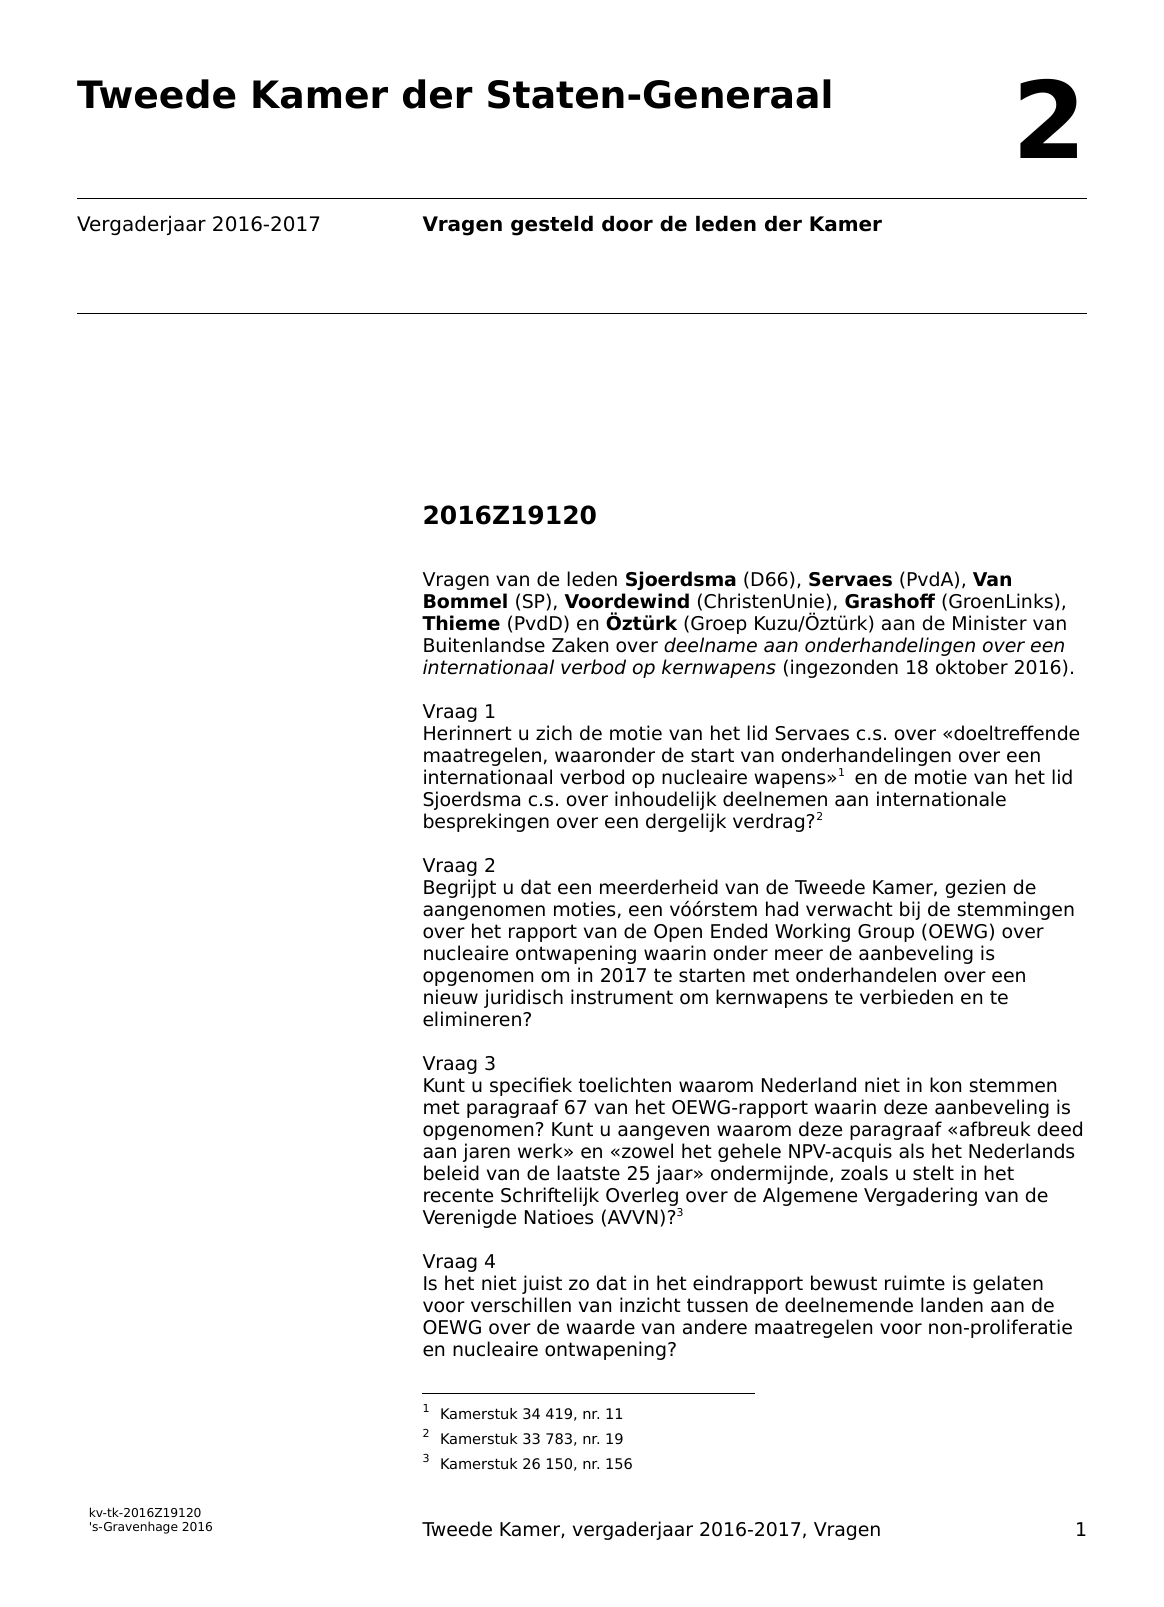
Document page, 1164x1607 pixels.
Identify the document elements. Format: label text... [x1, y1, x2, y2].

text Kamerstuk 34 419, nr. 11 [422, 1402, 1087, 1424]
text 's-Gravenhage 2016 [88, 1520, 323, 1534]
text 2016Z19120 [422, 501, 1087, 531]
text Vragen van de leden Sjoerdsma (D66), Servaes (PvdA), Van Bommel (SP), Voordewind (ChristenUnie), Grashoff (GroenLinks), Thieme (PvdD) en Öztürk (Groep Kuzu/Öztürk) aan de Minister van Buitenlandse Zaken over deelname aan onderhandelingen over een internationaal verbod op kernwapens (ingezonden 18 oktober 2016). [422, 569, 1087, 679]
text Begrijpt u dat een meerderheid van de Tweede Kamer, gezien de aangenomen moties, een vóórstem had verwacht bij de stemmingen over het rapport van de Open Ended Working Group (OEWG) over nucleaire ontwapening waarin onder meer de aanbeveling is opgenomen om in 2017 te starten met onderhandelen over een nieuw juridisch instrument om kernwapens te verbieden en te elimineren? [422, 877, 1087, 1031]
text Is het niet juist zo dat in het eindrapport bewust ruimte is gelaten voor verschillen van inzicht tussen de deelnemende landen aan de OEWG over de waarde van andere maatregelen voor non-proliferatie en nucleaire ontwapening? [422, 1273, 1087, 1361]
text Vraag 4 [422, 1251, 1087, 1273]
text Herinnert u zich de motie van het lid Servaes c.s. over «doeltreffende maatregelen, waaronder de start van onderhandelingen over een internationaal verbod op nucleaire wapens» en de motie van het lid Sjoerdsma c.s. over inhoudelijk deelnemen aan internationale besprekingen over een dergelijk verdrag? [422, 723, 1087, 833]
text Kunt u specifiek toelichten waarom Nederland niet in kon stemmen met paragraaf 67 van het OEWG-rapport waarin deze aanbeveling is opgenomen? Kunt u aangeven waarom deze paragraaf «afbreuk deed aan jaren werk» en «zowel het gehele NPV-acquis als het Nederlands beleid van de laatste 25 jaar» ondermijnde, zoals u stelt in het recente Schriftelijk Overleg over de Algemene Vergadering van de Verenigde Natioes (AVVN)? [422, 1075, 1087, 1229]
table_cell Vergaderjaar 2016-2017 [77, 199, 422, 313]
text kv-tk-2016Z19120 [88, 1506, 323, 1520]
text Vraag 1 [422, 701, 1087, 723]
text Vraag 3 [422, 1053, 1087, 1075]
text Kamerstuk 26 150, nr. 156 [422, 1452, 1087, 1474]
text Vraag 2 [422, 855, 1087, 877]
table_cell Vragen gesteld door de leden der Kamer [422, 199, 1087, 313]
text Kamerstuk 33 783, nr. 19 [422, 1427, 1087, 1449]
table_header 2 [886, 59, 1087, 198]
table_header Tweede Kamer der Staten-Generaal [77, 59, 886, 198]
